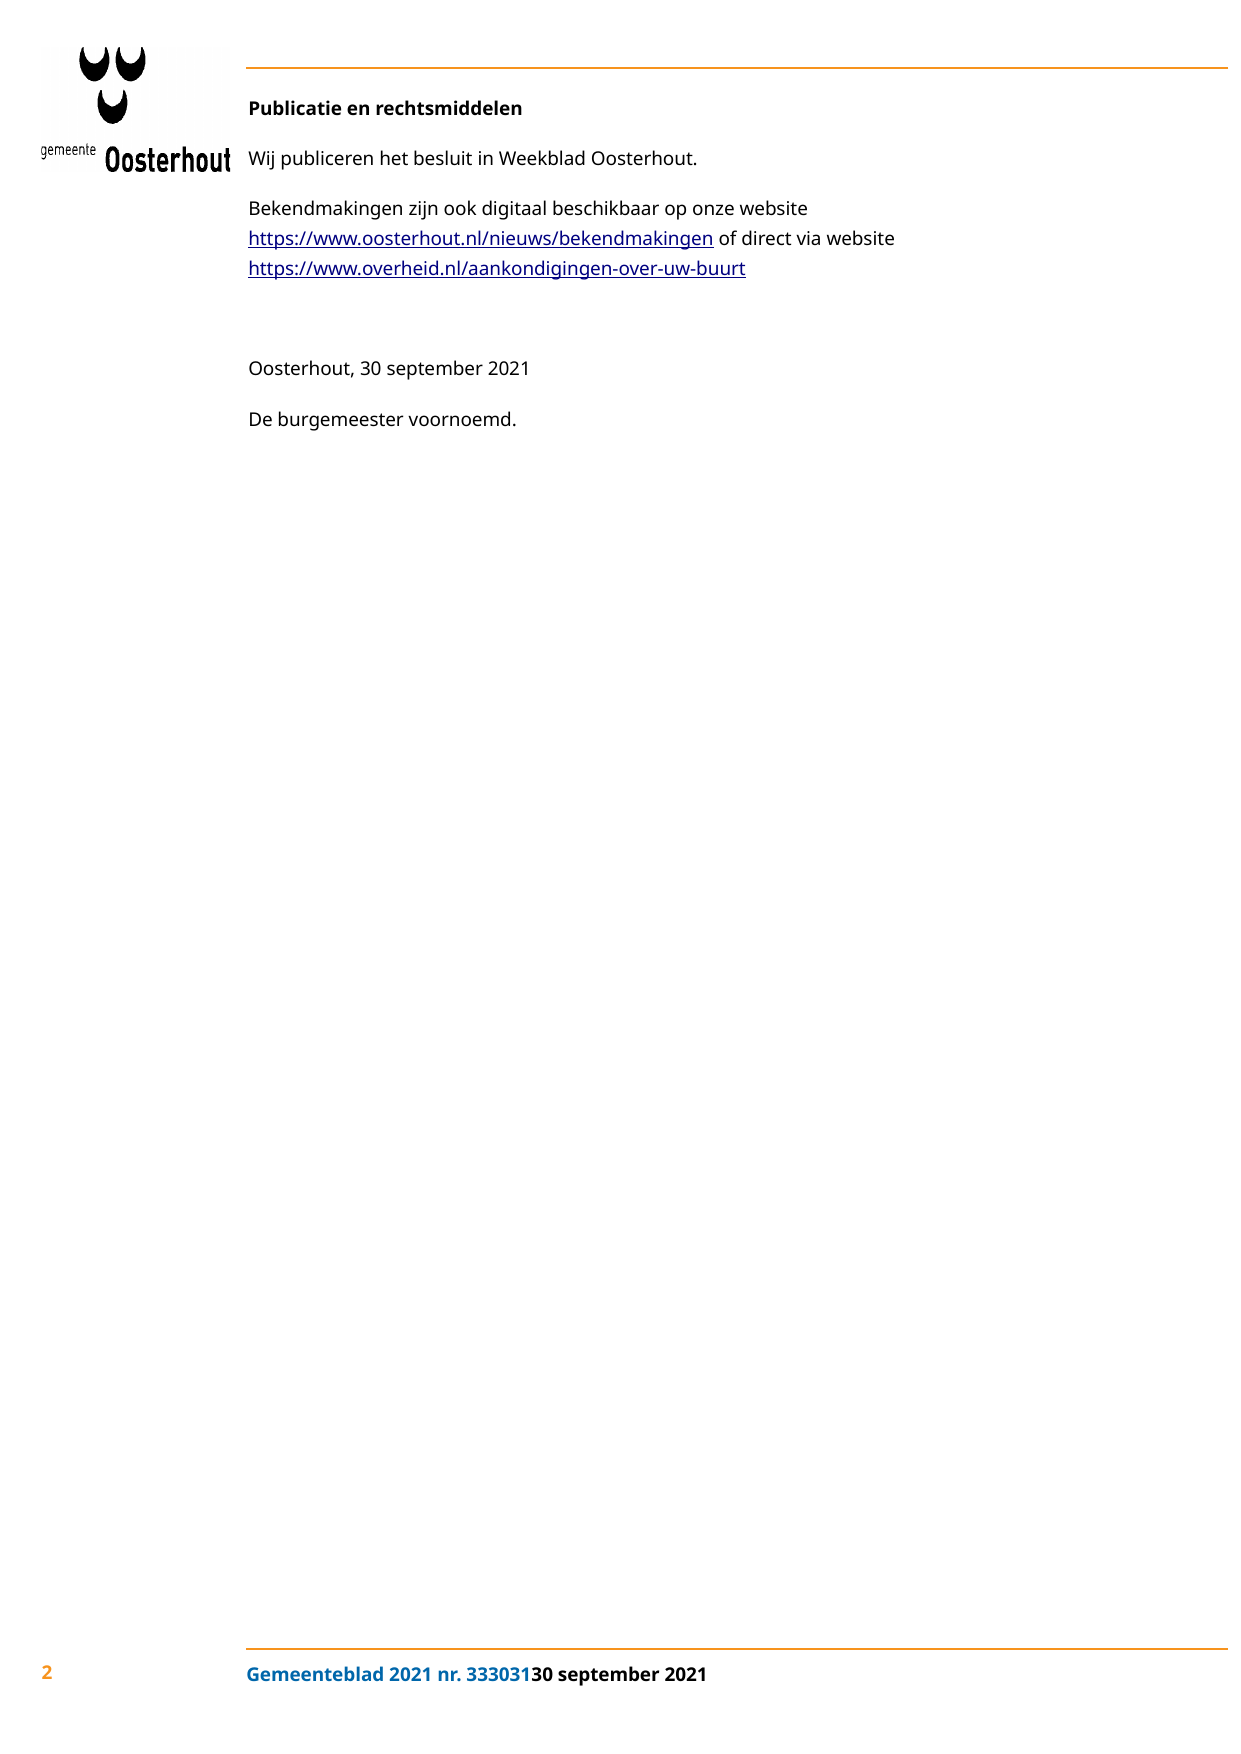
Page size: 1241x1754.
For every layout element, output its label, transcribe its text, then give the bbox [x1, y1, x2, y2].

picture [41, 47, 231, 172]
text De burgemeester voornoemd. [248, 406, 1152, 432]
text Oosterhout, 30 september 2021 [248, 356, 1152, 381]
text Wij publiceren het besluit in Weekblad Oosterhout. [248, 145, 1152, 171]
text Publicatie en rechtsmiddelen [248, 95, 1152, 121]
text Bekendmakingen zijn ook digitaal beschikbaar op onze website https://www.oosterhout.nl/nieuws/bekendmakingen of direct via website https://www.overheid.nl/aankondigingen-over-uw-buurt [248, 196, 1152, 281]
